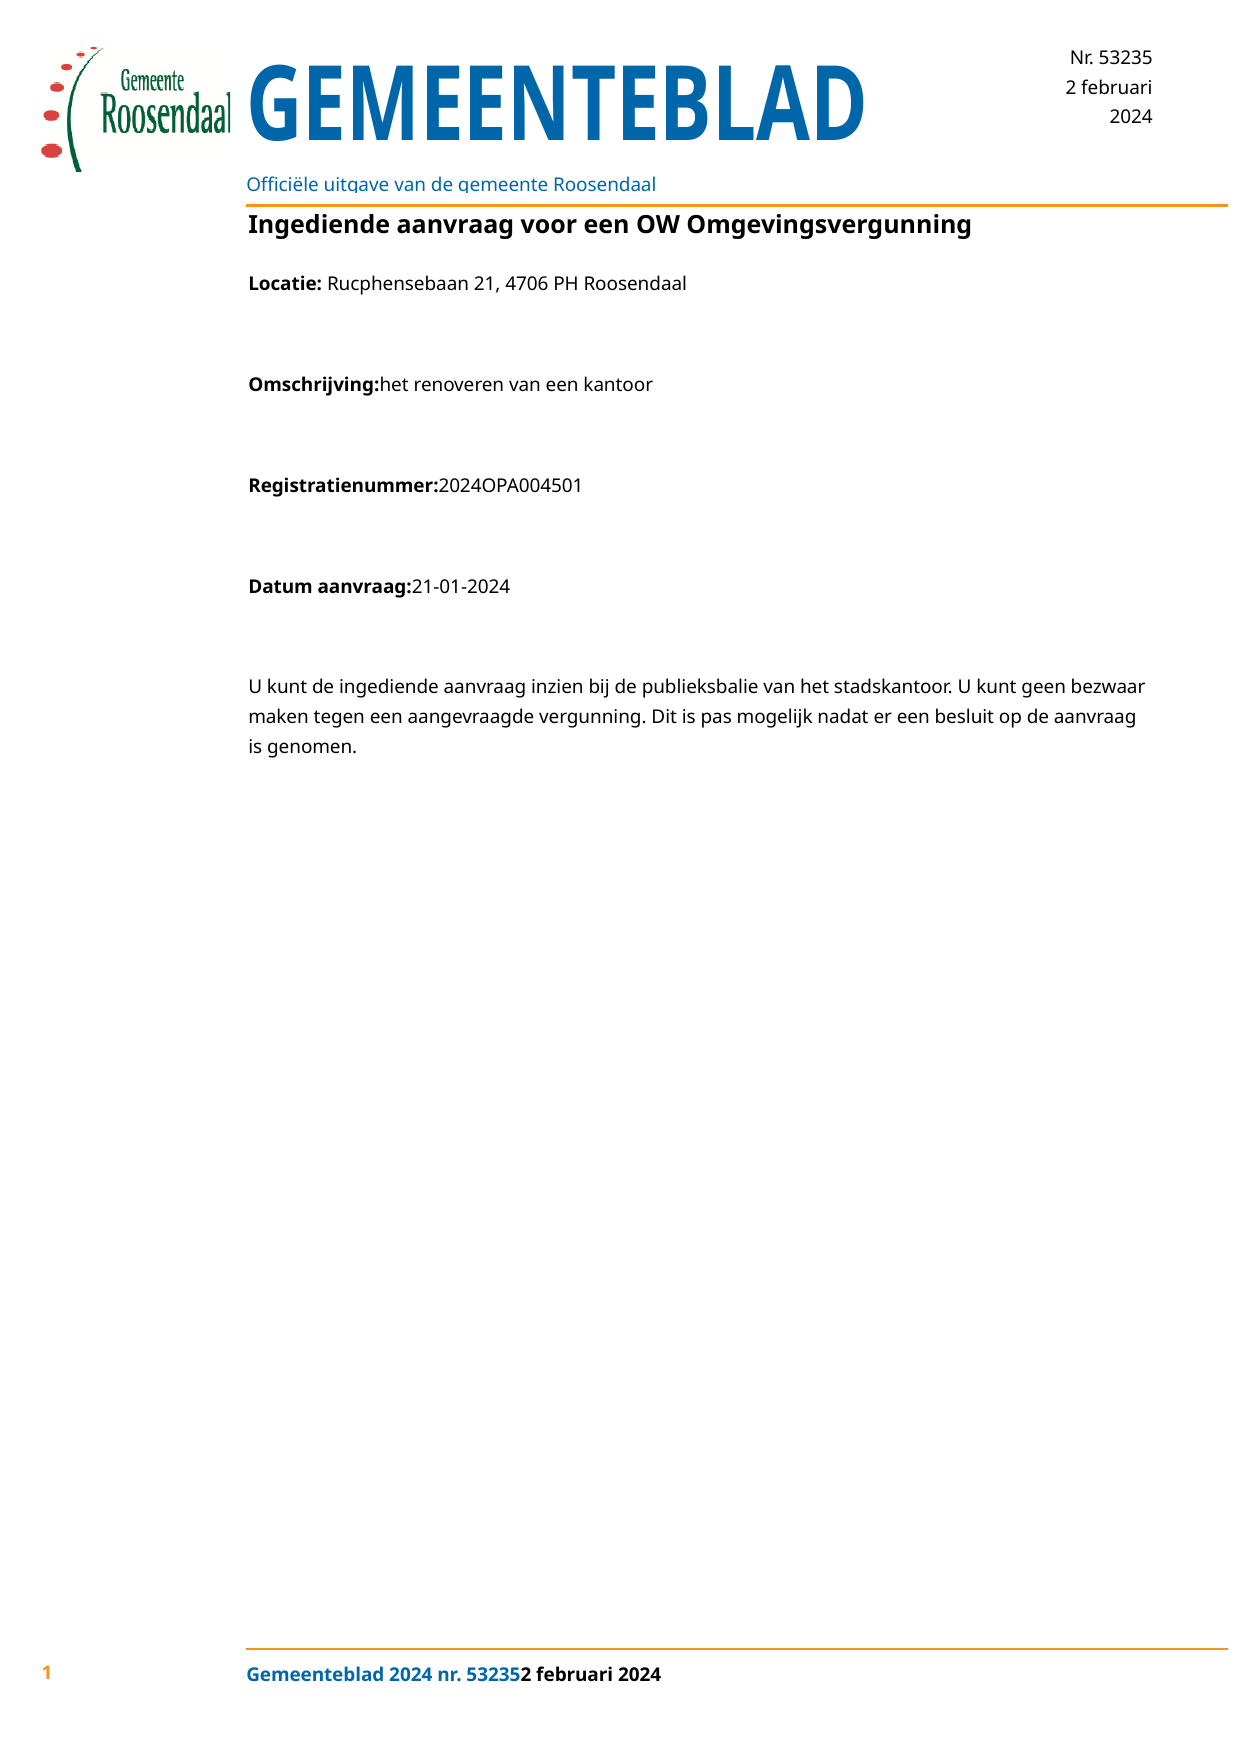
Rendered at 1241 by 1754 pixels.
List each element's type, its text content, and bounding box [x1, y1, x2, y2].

text Registratienummer:2024OPA004501 [248, 472, 1152, 498]
text Ingediende aanvraag voor een OW Omgevingsvergunning [248, 207, 1152, 241]
text Locatie: Rucphensebaan 21, 4706 PH Roosendaal [248, 270, 1152, 296]
text U kunt de ingediende aanvraag inzien bij de publieksbalie van het stadskantoor. U kunt geen bezwaar maken tegen een aangevraagde vergunning. Dit is pas mogelijk nadat er een besluit op de aanvraag is genomen. [248, 674, 1152, 758]
text Datum aanvraag:21-01-2024 [248, 573, 1152, 598]
picture [41, 47, 231, 172]
text Omschrijving:het renoveren van een kantoor [248, 371, 1152, 397]
